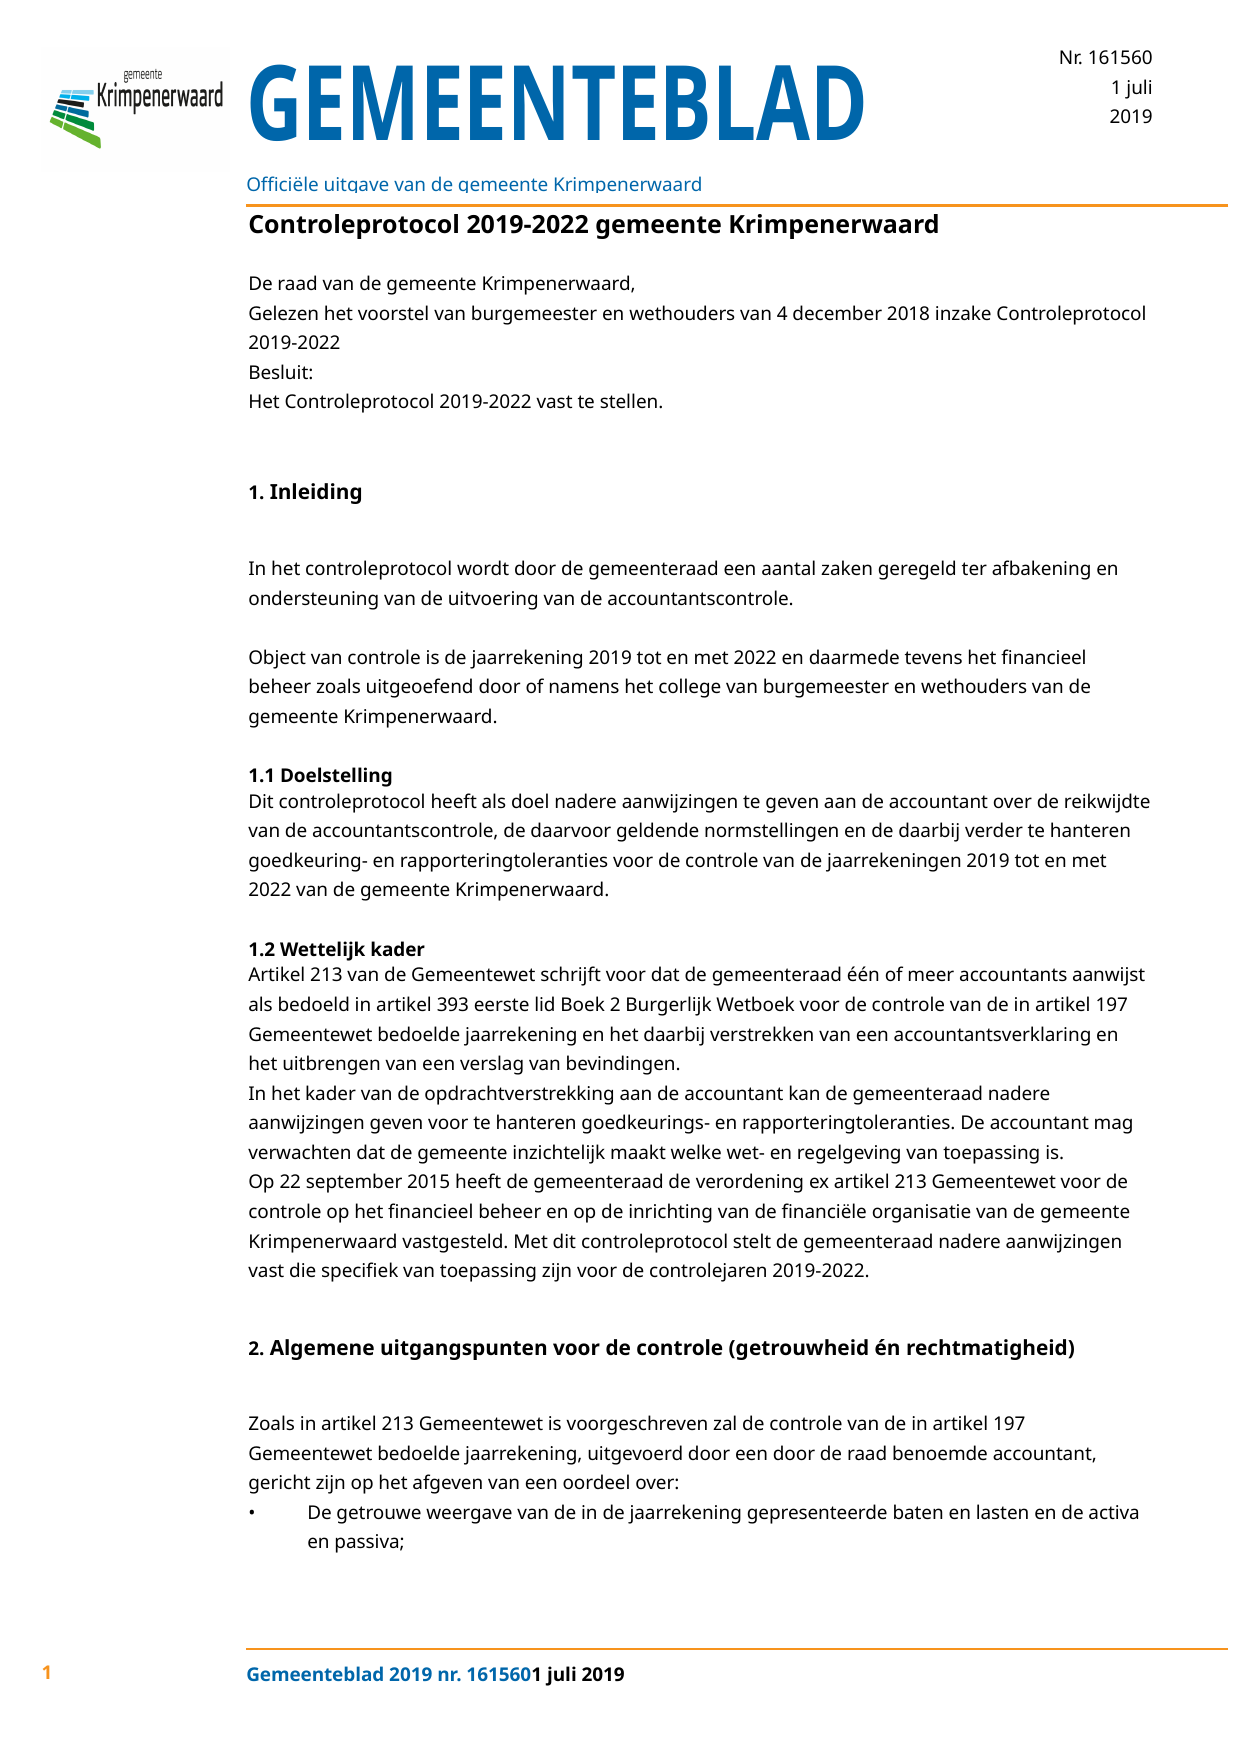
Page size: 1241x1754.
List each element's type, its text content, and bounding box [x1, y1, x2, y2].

text Het Controleprotocol 2019-2022 vast te stellen. [248, 389, 1152, 414]
text 1.1 Doelstelling [248, 762, 1152, 788]
text Object van controle is de jaarrekening 2019 tot en met 2022 en daarmede tevens het financieel beheer zoals uitgeoefend door of namens het college van burgemeester en wethouders van de gemeente Krimpenerwaard. [248, 644, 1152, 729]
text 1.2 Wettelijk kader [248, 936, 1152, 962]
text Artikel 213 van de Gemeentewet schrijft voor dat de gemeenteraad één of meer accountants aanwijst als bedoeld in artikel 393 eerste lid Boek 2 Burgerlijk Wetboek voor de controle van de in artikel 197 Gemeentewet bedoelde jaarrekening en het daarbij verstrekken van een accountantsverklaring en het uitbrengen van een verslag van bevindingen. [248, 962, 1152, 1076]
text Dit controleprotocol heeft als doel nadere aanwijzingen te geven aan de accountant over de reikwijdte van de accountantscontrole, de daarvoor geldende normstellingen en de daarbij verder te hanteren goedkeuring- en rapporteringtoleranties voor de controle van de jaarrekeningen 2019 tot en met 2022 van de gemeente Krimpenerwaard. [248, 788, 1152, 902]
text Gelezen het voorstel van burgemeester en wethouders van 4 december 2018 inzake Controleprotocol 2019-2022 [248, 300, 1152, 355]
text Op 22 september 2015 heeft de gemeenteraad de verordening ex artikel 213 Gemeentewet voor de controle op het financieel beheer en op de inrichting van de financiële organisatie van de gemeente Krimpenerwaard vastgesteld. Met dit controleprotocol stelt de gemeenteraad nadere aanwijzingen vast die specifiek van toepassing zijn voor de controlejaren 2019-2022. [248, 1169, 1152, 1283]
text De raad van de gemeente Krimpenerwaard, [248, 270, 1152, 296]
text Zoals in artikel 213 Gemeentewet is voorgeschreven zal de controle van de in artikel 197 Gemeentewet bedoelde jaarrekening, uitgevoerd door een door de raad benoemde accountant, gericht zijn op het afgeven van een oordeel over: [248, 1410, 1152, 1495]
text Controleprotocol 2019-2022 gemeente Krimpenerwaard [248, 207, 1152, 241]
text In het kader van de opdrachtverstrekking aan de accountant kan de gemeenteraad nadere aanwijzingen geven voor te hanteren goedkeurings- en rapporteringtoleranties. De accountant mag verwachten dat de gemeente inzichtelijk maakt welke wet- en regelgeving van toepassing is. [248, 1080, 1152, 1165]
text 1. Inleiding [248, 477, 1152, 506]
text 2. Algemene uitgangspunten voor de controle (getrouwheid én rechtmatigheid) [248, 1333, 1152, 1361]
list De getrouwe weergave van de in de jaarrekening gepresenteerde baten en lasten en de activa en passiva; [248, 1499, 1152, 1554]
text In het controleprotocol wordt door de gemeenteraad een aantal zaken geregeld ter afbakening en ondersteuning van de uitvoering van de accountantscontrole. [248, 555, 1152, 610]
text Besluit: [248, 359, 1152, 385]
picture [41, 47, 231, 172]
